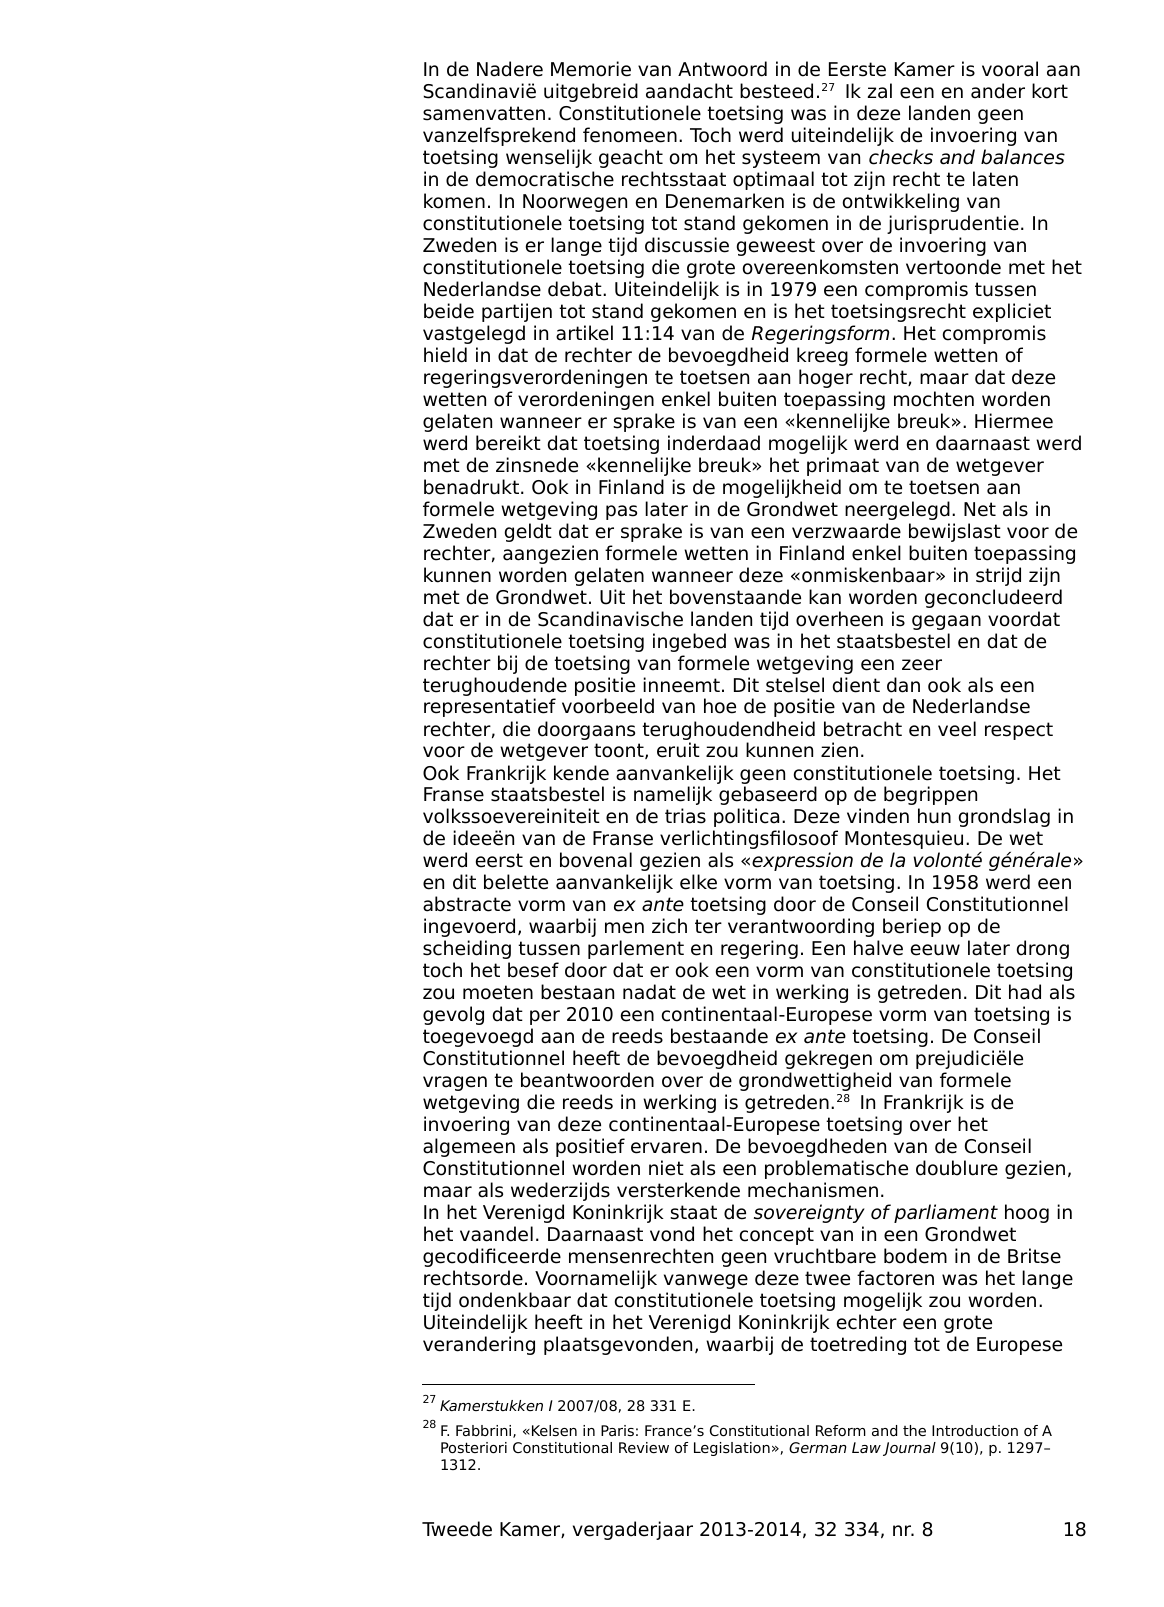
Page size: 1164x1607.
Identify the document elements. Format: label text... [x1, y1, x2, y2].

text In de Nadere Memorie van Antwoord in de Eerste Kamer is vooral aan Scandinavië uitgebreid aandacht besteed. Ik zal een en ander kort samenvatten. Constitutionele toetsing was in deze landen geen vanzelfsprekend fenomeen. Toch werd uiteindelijk de invoering van toetsing wenselijk geacht om het systeem van checks and balances in de democratische rechtsstaat optimaal tot zijn recht te laten komen. In Noorwegen en Denemarken is de ontwikkeling van constitutionele toetsing tot stand gekomen in de jurisprudentie. In Zweden is er lange tijd discussie geweest over de invoering van constitutionele toetsing die grote overeenkomsten vertoonde met het Nederlandse debat. Uiteindelijk is in 1979 een compromis tussen beide partijen tot stand gekomen en is het toetsingsrecht expliciet vastgelegd in artikel 11:14 van de Regeringsform. Het compromis hield in dat de rechter de bevoegdheid kreeg formele wetten of regeringsverordeningen te toetsen aan hoger recht, maar dat deze wetten of verordeningen enkel buiten toepassing mochten worden gelaten wanneer er sprake is van een «kennelijke breuk». Hiermee werd bereikt dat toetsing inderdaad mogelijk werd en daarnaast werd met de zinsnede «kennelijke breuk» het primaat van de wetgever benadrukt. Ook in Finland is de mogelijkheid om te toetsen aan formele wetgeving pas later in de Grondwet neergelegd. Net als in Zweden geldt dat er sprake is van een verzwaarde bewijslast voor de rechter, aangezien formele wetten in Finland enkel buiten toepassing kunnen worden gelaten wanneer deze «onmiskenbaar» in strijd zijn met de Grondwet. Uit het bovenstaande kan worden geconcludeerd dat er in de Scandinavische landen tijd overheen is gegaan voordat constitutionele toetsing ingebed was in het staatsbestel en dat de rechter bij de toetsing van formele wetgeving een zeer terughoudende positie inneemt. Dit stelsel dient dan ook als een representatief voorbeeld van hoe de positie van de Nederlandse rechter, die doorgaans terughoudendheid betracht en veel respect voor de wetgever toont, eruit zou kunnen zien. [422, 59, 1087, 762]
text Ook Frankrijk kende aanvankelijk geen constitutionele toetsing. Het Franse staatsbestel is namelijk gebaseerd op de begrippen volkssoevereiniteit en de trias politica. Deze vinden hun grondslag in de ideeën van de Franse verlichtingsfilosoof Montesquieu. De wet werd eerst en bovenal gezien als «expression de la volonté générale» en dit belette aanvankelijk elke vorm van toetsing. In 1958 werd een abstracte vorm van ex ante toetsing door de Conseil Constitutionnel ingevoerd, waarbij men zich ter verantwoording beriep op de scheiding tussen parlement en regering. Een halve eeuw later drong toch het besef door dat er ook een vorm van constitutionele toetsing zou moeten bestaan nadat de wet in werking is getreden. Dit had als gevolg dat per 2010 een continentaal-Europese vorm van toetsing is toegevoegd aan de reeds bestaande ex ante toetsing. De Conseil Constitutionnel heeft de bevoegdheid gekregen om prejudiciële vragen te beantwoorden over de grondwettigheid van formele wetgeving die reeds in werking is getreden. In Frankrijk is de invoering van deze continentaal-Europese toetsing over het algemeen als positief ervaren. De bevoegdheden van de Conseil Constitutionnel worden niet als een problematische doublure gezien, maar als wederzijds versterkende mechanismen. [422, 762, 1087, 1202]
text In het Verenigd Koninkrijk staat de sovereignty of parliament hoog in het vaandel. Daarnaast vond het concept van in een Grondwet gecodificeerde mensenrechten geen vruchtbare bodem in de Britse rechtsorde. Voornamelijk vanwege deze twee factoren was het lange tijd ondenkbaar dat constitutionele toetsing mogelijk zou worden. Uiteindelijk heeft in het Verenigd Koninkrijk echter een grote verandering plaatsgevonden, waarbij de toetreding tot de Europese [422, 1202, 1087, 1356]
text F. Fabbrini, «Kelsen in Paris: France’s Constitutional Reform and the Introduction of A Posteriori Constitutional Review of Legislation», German Law Journal 9(10), p. 1297–1312. [422, 1418, 1087, 1474]
text Kamerstukken I 2007/08, 28 331 E. [422, 1393, 1087, 1416]
